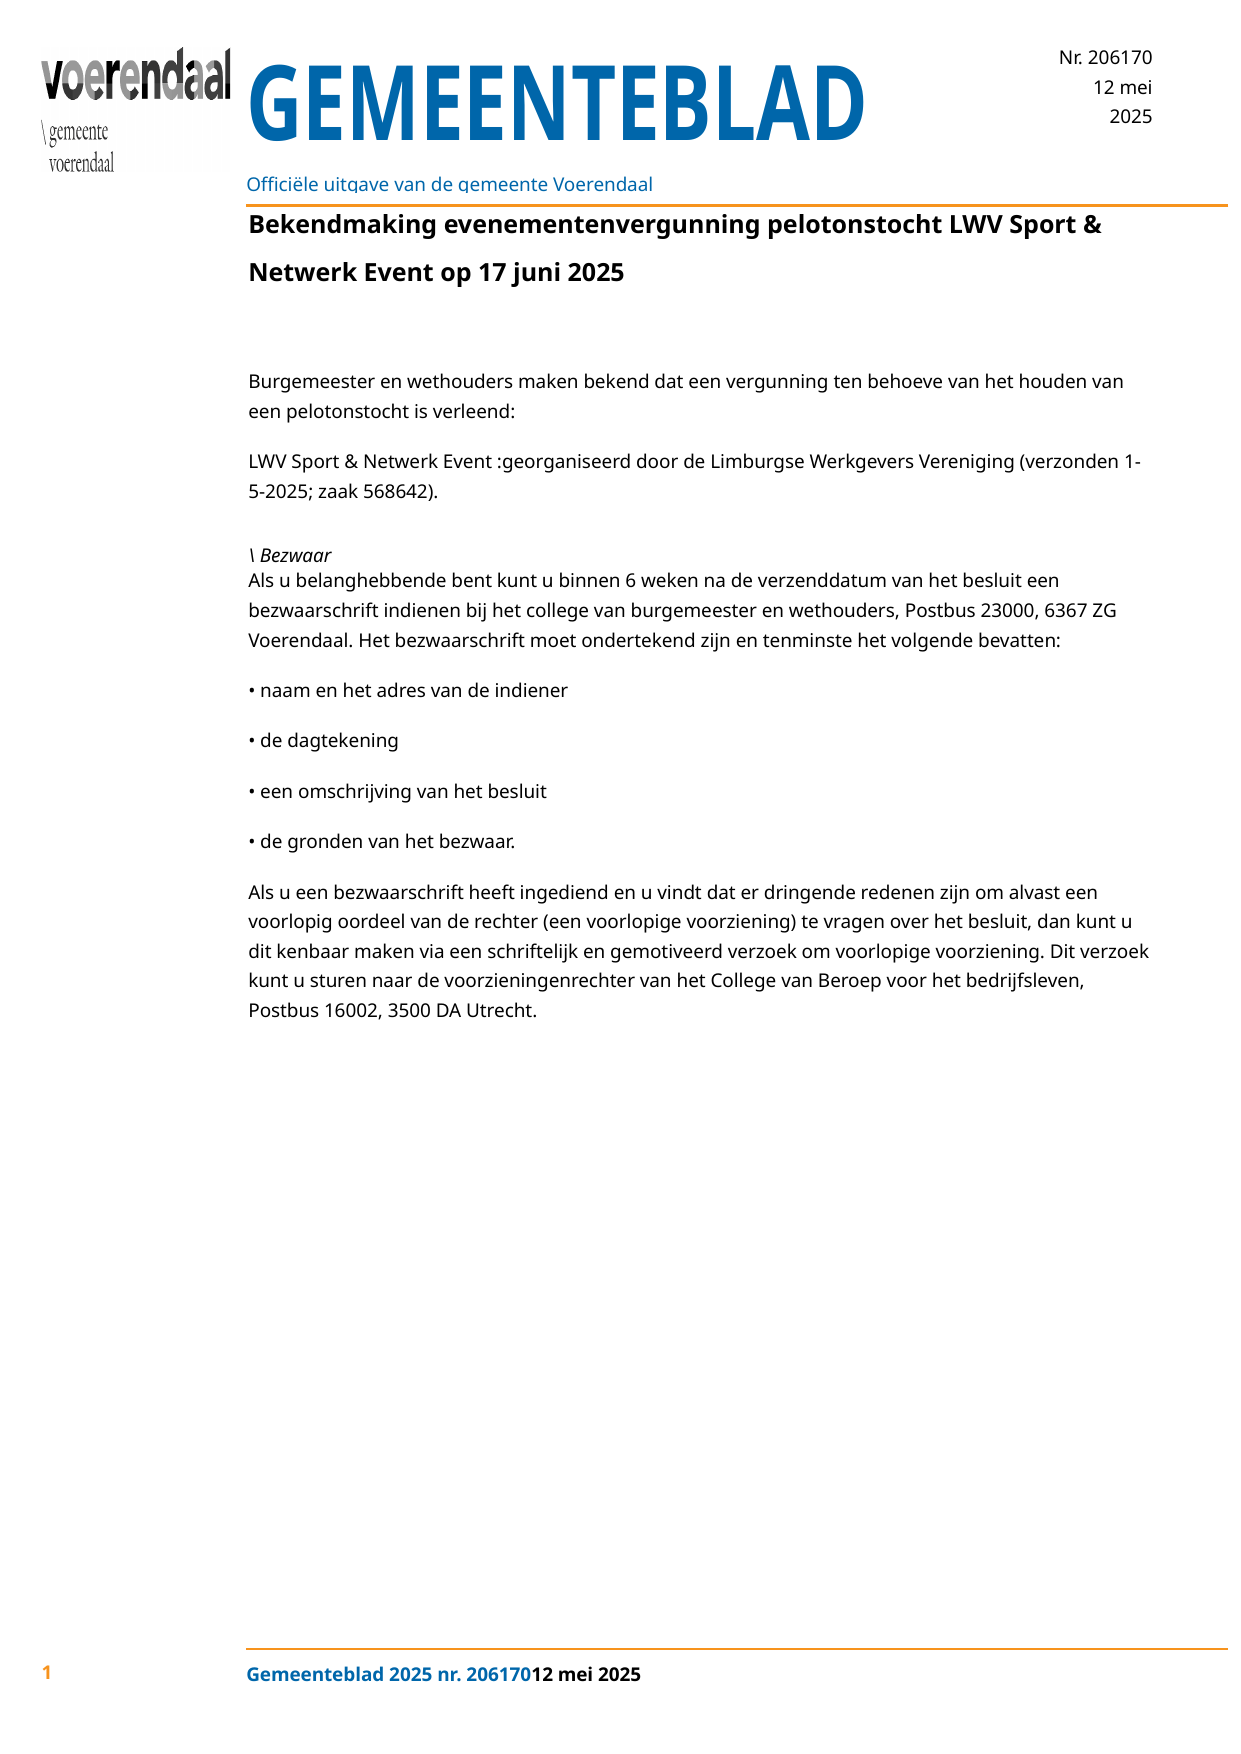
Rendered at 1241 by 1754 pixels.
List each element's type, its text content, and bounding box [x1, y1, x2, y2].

text Burgemeester en wethouders maken bekend dat een vergunning ten behoeve van het houden van een pelotonstocht is verleend: [248, 368, 1152, 424]
text Als u een bezwaarschrift heeft ingediend en u vindt dat er dringende redenen zijn om alvast een voorlopig oordeel van de rechter (een voorlopige voorziening) te vragen over het besluit, dan kunt u dit kenbaar maken via een schriftelijk en gemotiveerd verzoek om voorlopige voorziening. Dit verzoek kunt u sturen naar de voorzieningenrechter van het College van Beroep voor het bedrijfsleven, Postbus 16002, 3500 DA Utrecht. [248, 879, 1152, 1023]
text Als u belanghebbende bent kunt u binnen 6 weken na de verzenddatum van het besluit een bezwaarschrift indienen bij het college van burgemeester en wethouders, Postbus 23000, 6367 ZG Voerendaal. Het bezwaarschrift moet ondertekend zijn en tenminste het volgende bevatten: [248, 568, 1152, 652]
text • de dagtekening [248, 728, 1152, 753]
text LWV Sport & Netwerk Event :georganiseerd door de Limburgse Werkgevers Vereniging (verzonden 1-5-2025; zaak 568642). [248, 448, 1152, 504]
text • naam en het adres van de indiener [248, 677, 1152, 703]
text \ Bezwaar [248, 542, 1152, 568]
text Bekendmaking evenementenvergunning pelotonstocht LWV Sport & Netwerk Event op 17 juni 2025 [248, 207, 1152, 288]
picture [41, 47, 231, 172]
text • de gronden van het bezwaar. [248, 828, 1152, 854]
text • een omschrijving van het besluit [248, 778, 1152, 804]
